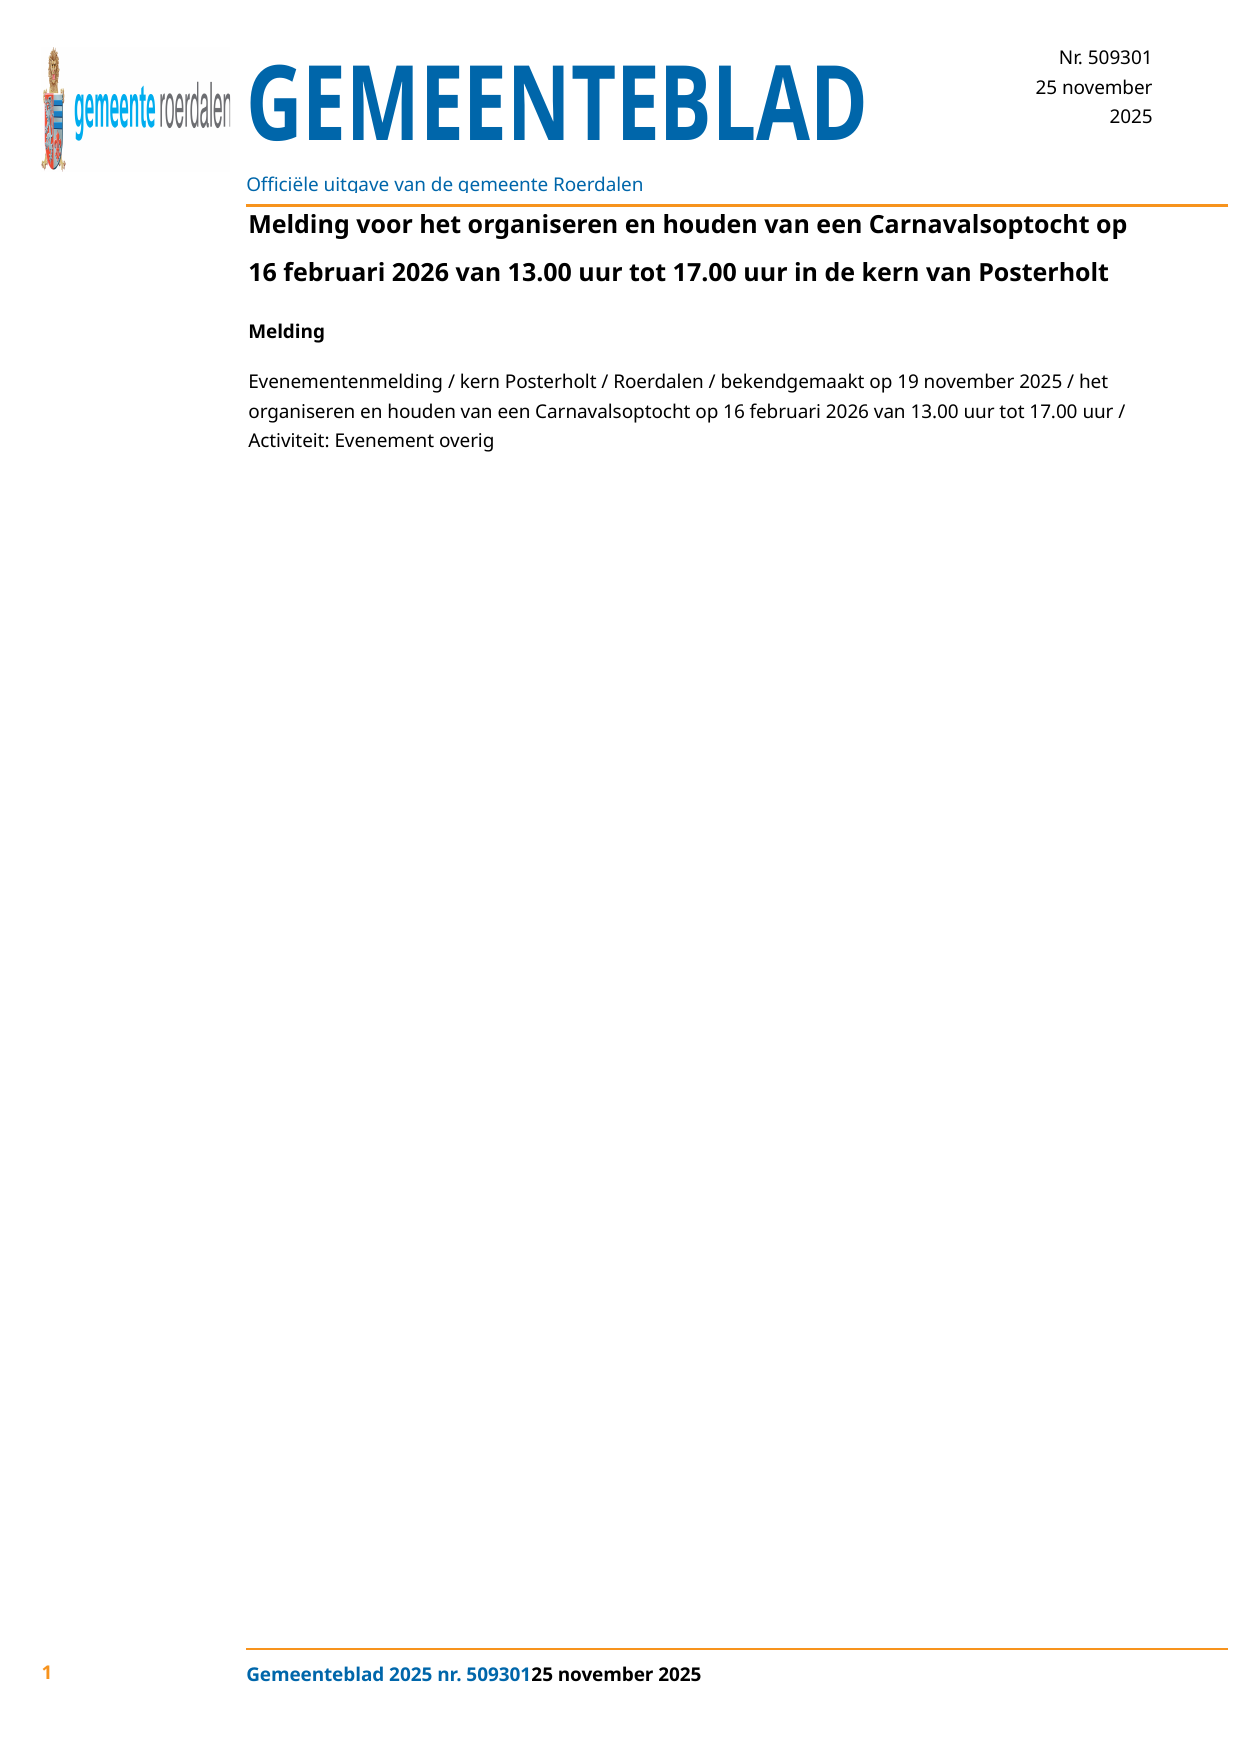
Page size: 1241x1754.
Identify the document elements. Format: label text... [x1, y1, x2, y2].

text Melding [248, 318, 1152, 344]
text Melding voor het organiseren en houden van een Carnavalsoptocht op 16 februari 2026 van 13.00 uur tot 17.00 uur in de kern van Posterholt [248, 207, 1152, 288]
text Evenementenmelding / kern Posterholt / Roerdalen / bekendgemaakt op 19 november 2025 / het organiseren en houden van een Carnavalsoptocht op 16 februari 2026 van 13.00 uur tot 17.00 uur / Activiteit: Evenement overig [248, 368, 1152, 453]
picture [41, 47, 231, 172]
